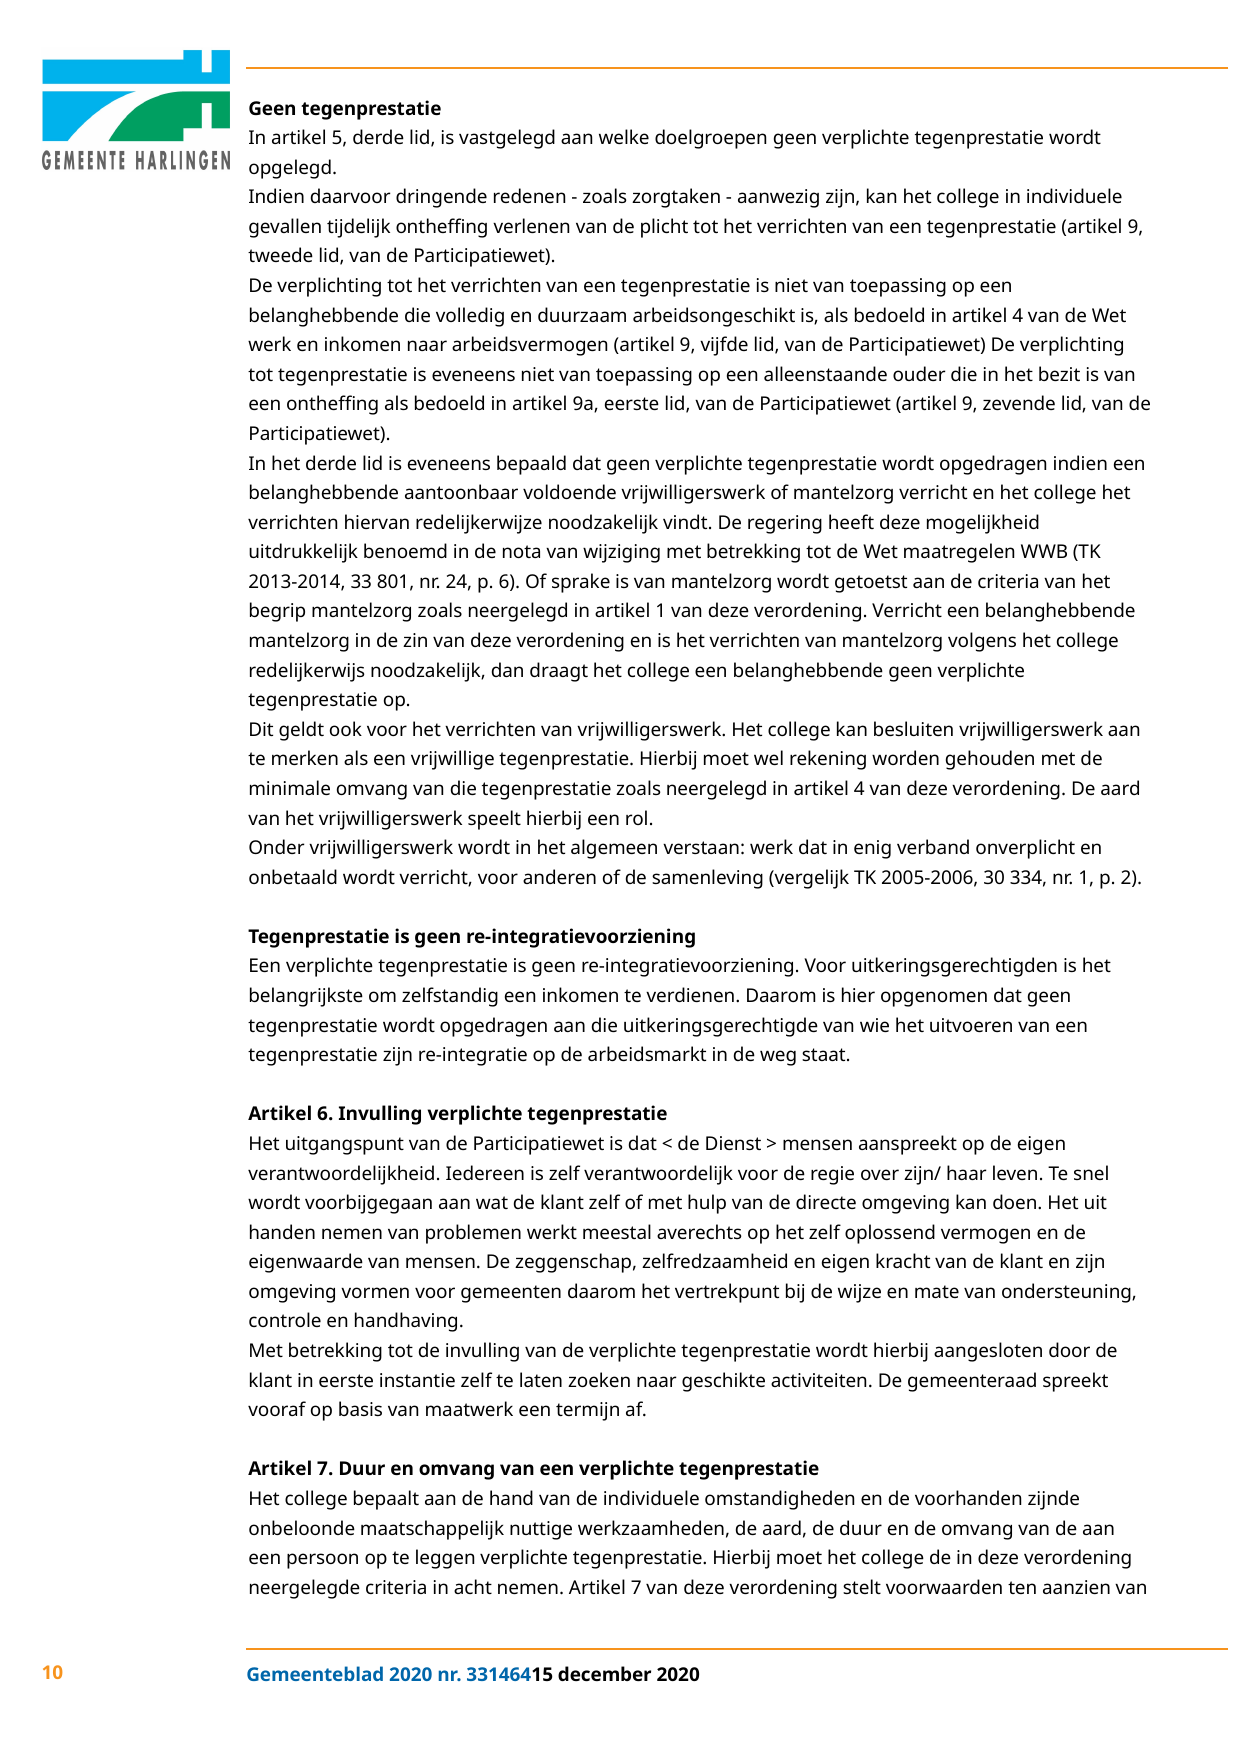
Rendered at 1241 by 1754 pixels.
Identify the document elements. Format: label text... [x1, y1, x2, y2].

text Het college bepaalt aan de hand van de individuele omstandigheden en de voorhanden zijnde onbeloonde maatschappelijk nuttige werkzaamheden, de aard, de duur en de omvang van de aan een persoon op te leggen verplichte tegenprestatie. Hierbij moet het college de in deze verordening neergelegde criteria in acht nemen. Artikel 7 van deze verordening stelt voorwaarden ten aanzien van [248, 1485, 1152, 1600]
text Indien daarvoor dringende redenen - zoals zorgtaken - aanwezig zijn, kan het college in individuele gevallen tijdelijk ontheffing verlenen van de plicht tot het verrichten van een tegenprestatie (artikel 9, tweede lid, van de Participatiewet). [248, 183, 1152, 268]
text De verplichting tot het verrichten van een tegenprestatie is niet van toepassing op een belanghebbende die volledig en duurzaam arbeidsongeschikt is, als bedoeld in artikel 4 van de Wet werk en inkomen naar arbeidsvermogen (artikel 9, vijfde lid, van de Participatiewet) De verplichting tot tegenprestatie is eveneens niet van toepassing op een alleenstaande ouder die in het bezit is van een ontheffing als bedoeld in artikel 9a, eerste lid, van de Participatiewet (artikel 9, zevende lid, van de Participatiewet). [248, 272, 1152, 446]
text Onder vrijwilligerswerk wordt in het algemeen verstaan: werk dat in enig verband onverplicht en onbetaald wordt verricht, voor anderen of de samenleving (vergelijk TK 2005-2006, 30 334, nr. 1, p. 2). [248, 834, 1152, 890]
text Artikel 7. Duur en omvang van een verplichte tegenprestatie [248, 1456, 1152, 1481]
text In het derde lid is eveneens bepaald dat geen verplichte tegenprestatie wordt opgedragen indien een belanghebbende aantoonbaar voldoende vrijwilligerswerk of mantelzorg verricht en het college het verrichten hiervan redelijkerwijze noodzakelijk vindt. De regering heeft deze mogelijkheid uitdrukkelijk benoemd in de nota van wijziging met betrekking tot de Wet maatregelen WWB (TK 2013-2014, 33 801, nr. 24, p. 6). Of sprake is van mantelzorg wordt getoetst aan de criteria van het begrip mantelzorg zoals neergelegd in artikel 1 van deze verordening. Verricht een belanghebbende mantelzorg in de zin van deze verordening en is het verrichten van mantelzorg volgens het college redelijkerwijs noodzakelijk, dan draagt het college een belanghebbende geen verplichte tegenprestatie op. [248, 450, 1152, 712]
text Tegenprestatie is geen re-integratievoorziening [248, 923, 1152, 949]
text Een verplichte tegenprestatie is geen re-integratievoorziening. Voor uitkeringsgerechtigden is het belangrijkste om zelfstandig een inkomen te verdienen. Daarom is hier opgenomen dat geen tegenprestatie wordt opgedragen aan die uitkeringsgerechtigde van wie het uitvoeren van een tegenprestatie zijn re-integratie op de arbeidsmarkt in de weg staat. [248, 953, 1152, 1067]
text In artikel 5, derde lid, is vastgelegd aan welke doelgroepen geen verplichte tegenprestatie wordt opgelegd. [248, 124, 1152, 180]
picture [41, 47, 231, 172]
text Geen tegenprestatie [248, 95, 1152, 121]
text Met betrekking tot de invulling van de verplichte tegenprestatie wordt hierbij aangesloten door de klant in eerste instantie zelf te laten zoeken naar geschikte activiteiten. De gemeenteraad spreekt vooraf op basis van maatwerk een termijn af. [248, 1337, 1152, 1422]
text Het uitgangspunt van de Participatiewet is dat < de Dienst > mensen aanspreekt op de eigen verantwoordelijkheid. Iedereen is zelf verantwoordelijk voor de regie over zijn/ haar leven. Te snel wordt voorbijgegaan aan wat de klant zelf of met hulp van de directe omgeving kan doen. Het uit handen nemen van problemen werkt meestal averechts op het zelf oplossend vermogen en de eigenwaarde van mensen. De zeggenschap, zelfredzaamheid en eigen kracht van de klant en zijn omgeving vormen voor gemeenten daarom het vertrekpunt bij de wijze en mate van ondersteuning, controle en handhaving. [248, 1130, 1152, 1333]
text Artikel 6. Invulling verplichte tegenprestatie [248, 1101, 1152, 1126]
text Dit geldt ook voor het verrichten van vrijwilligerswerk. Het college kan besluiten vrijwilligerswerk aan te merken als een vrijwillige tegenprestatie. Hierbij moet wel rekening worden gehouden met de minimale omvang van die tegenprestatie zoals neergelegd in artikel 4 van deze verordening. De aard van het vrijwilligerswerk speelt hierbij een rol. [248, 716, 1152, 831]
